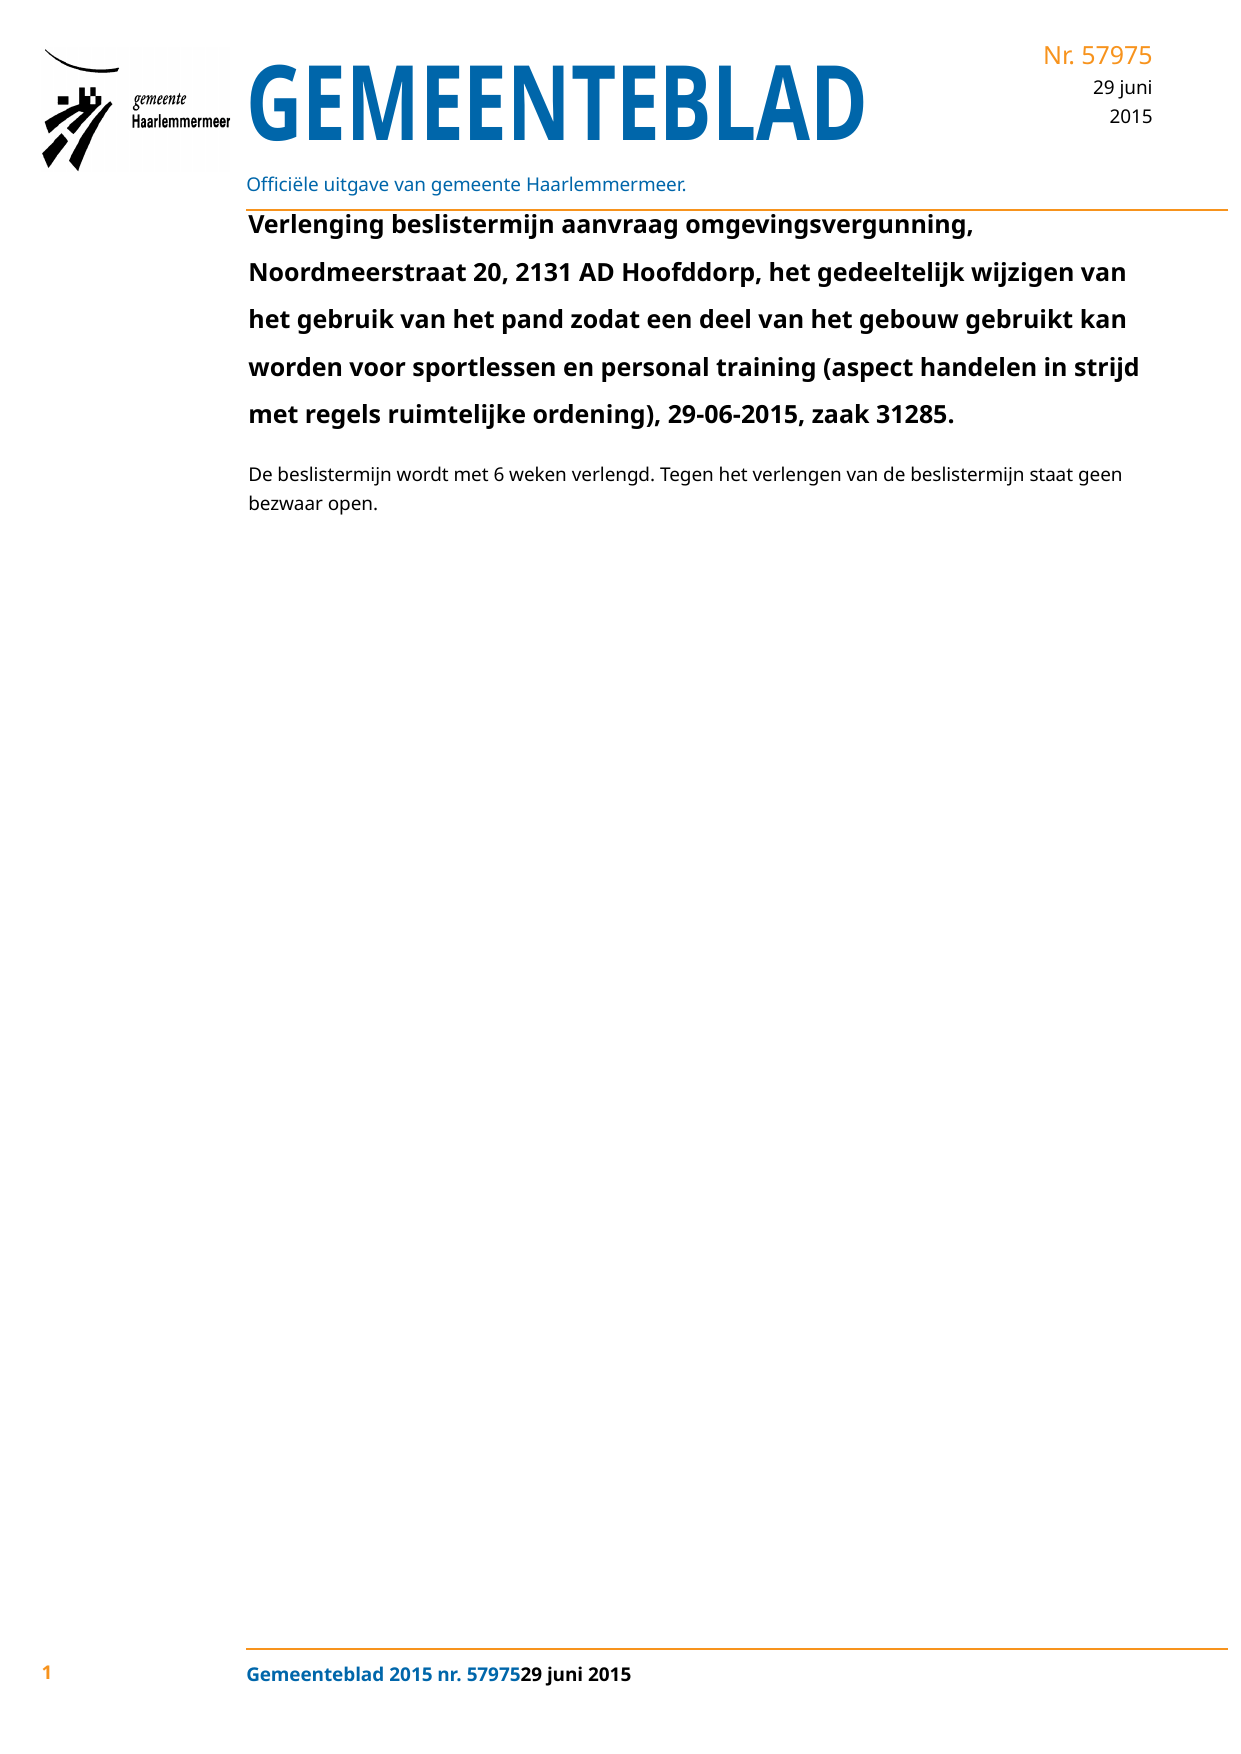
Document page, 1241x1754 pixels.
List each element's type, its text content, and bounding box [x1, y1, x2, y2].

picture [41, 47, 231, 172]
text De beslistermijn wordt met 6 weken verlengd. Tegen het verlengen van de beslistermijn staat geen bezwaar open. [248, 461, 1152, 516]
text Verlenging beslistermijn aanvraag omgevingsvergunning, Noordmeerstraat 20, 2131 AD Hoofddorp, het gedeeltelijk wijzigen van het gebruik van het pand zodat een deel van het gebouw gebruikt kan worden voor sportlessen en personal training (aspect handelen in strijd met regels ruimtelijke ordening), 29-06-2015, zaak 31285. [248, 211, 1152, 431]
